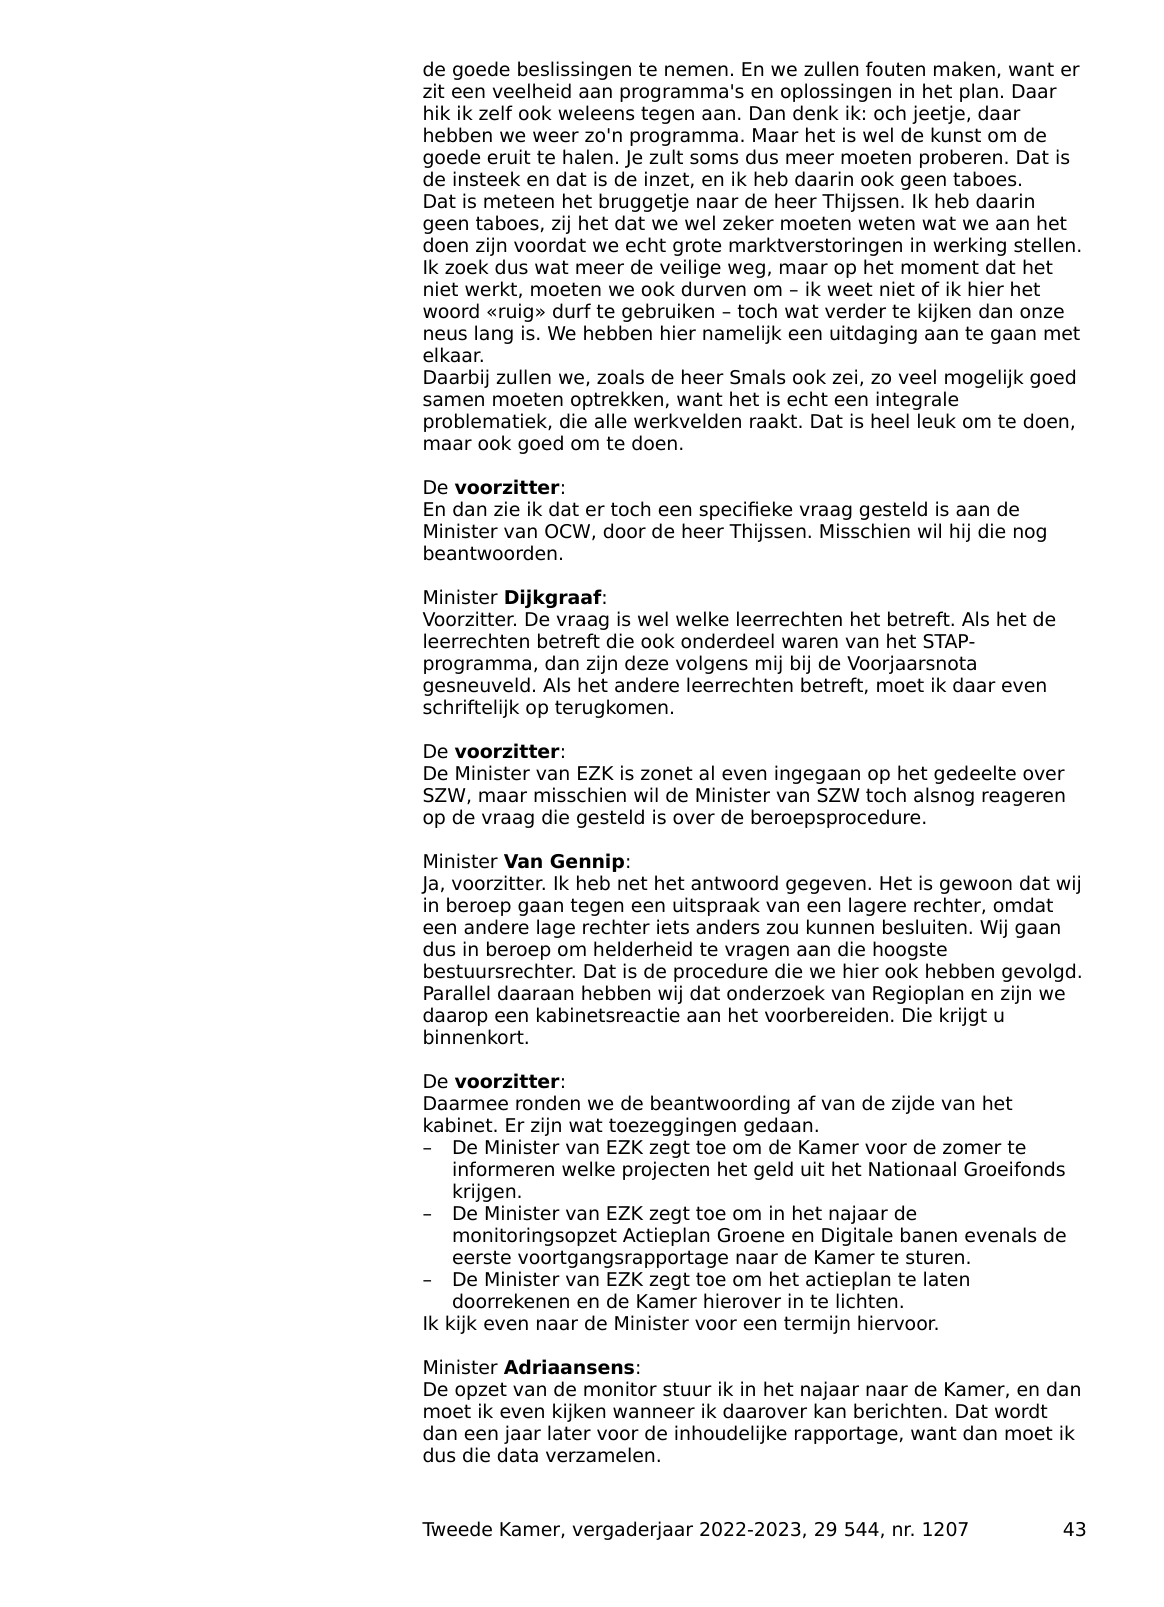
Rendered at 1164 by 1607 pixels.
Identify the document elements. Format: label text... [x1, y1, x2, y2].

text Voorzitter. De vraag is wel welke leerrechten het betreft. Als het de leerrechten betreft die ook onderdeel waren van het STAP-programma, dan zijn deze volgens mij bij de Voorjaarsnota gesneuveld. Als het andere leerrechten betreft, moet ik daar even schriftelijk op terugkomen. [422, 609, 1087, 719]
text De opzet van de monitor stuur ik in het najaar naar de Kamer, en dan moet ik even kijken wanneer ik daarover kan berichten. Dat wordt dan een jaar later voor de inhoudelijke rapportage, want dan moet ik dus die data verzamelen. [422, 1379, 1087, 1467]
text Dat is meteen het bruggetje naar de heer Thijssen. Ik heb daarin geen taboes, zij het dat we wel zeker moeten weten wat we aan het doen zijn voordat we echt grote marktverstoringen in werking stellen. Ik zoek dus wat meer de veilige weg, maar op het moment dat het niet werkt, moeten we ook durven om – ik weet niet of ik hier het woord «ruig» durf te gebruiken – toch wat verder te kijken dan onze neus lang is. We hebben hier namelijk een uitdaging aan te gaan met elkaar. [422, 191, 1087, 367]
text De Minister van EZK is zonet al even ingegaan op het gedeelte over SZW, maar misschien wil de Minister van SZW toch alsnog reageren op de vraag die gesteld is over de beroepsprocedure. [422, 763, 1087, 829]
text Daarbij zullen we, zoals de heer Smals ook zei, zo veel mogelijk goed samen moeten optrekken, want het is echt een integrale problematiek, die alle werkvelden raakt. Dat is heel leuk om te doen, maar ook goed om te doen. [422, 367, 1087, 455]
text Minister Adriaansens: [422, 1357, 1087, 1379]
text Minister Dijkgraaf: [422, 587, 1087, 609]
text Ik kijk even naar de Minister voor een termijn hiervoor. [422, 1313, 1087, 1335]
text – De Minister van EZK zegt toe om in het najaar de monitoringsopzet Actieplan Groene en Digitale banen evenals de eerste voortgangsrapportage naar de Kamer te sturen. [422, 1203, 1087, 1269]
text Minister Van Gennip: [422, 851, 1087, 873]
text Ja, voorzitter. Ik heb net het antwoord gegeven. Het is gewoon dat wij in beroep gaan tegen een uitspraak van een lagere rechter, omdat een andere lage rechter iets anders zou kunnen besluiten. Wij gaan dus in beroep om helderheid te vragen aan die hoogste bestuursrechter. Dat is de procedure die we hier ook hebben gevolgd. Parallel daaraan hebben wij dat onderzoek van Regioplan en zijn we daarop een kabinetsreactie aan het voorbereiden. Die krijgt u binnenkort. [422, 873, 1087, 1049]
text De voorzitter: [422, 477, 1087, 499]
text – De Minister van EZK zegt toe om de Kamer voor de zomer te informeren welke projecten het geld uit het Nationaal Groeifonds krijgen. [422, 1137, 1087, 1203]
text – De Minister van EZK zegt toe om het actieplan te laten doorrekenen en de Kamer hierover in te lichten. [422, 1269, 1087, 1313]
text de goede beslissingen te nemen. En we zullen fouten maken, want er zit een veelheid aan programma's en oplossingen in het plan. Daar hik ik zelf ook weleens tegen aan. Dan denk ik: och jeetje, daar hebben we weer zo'n programma. Maar het is wel de kunst om de goede eruit te halen. Je zult soms dus meer moeten proberen. Dat is de insteek en dat is de inzet, en ik heb daarin ook geen taboes. [422, 59, 1087, 191]
text De voorzitter: [422, 1071, 1087, 1093]
text En dan zie ik dat er toch een specifieke vraag gesteld is aan de Minister van OCW, door de heer Thijssen. Misschien wil hij die nog beantwoorden. [422, 499, 1087, 565]
text De voorzitter: [422, 741, 1087, 763]
text Daarmee ronden we de beantwoording af van de zijde van het kabinet. Er zijn wat toezeggingen gedaan. [422, 1093, 1087, 1137]
